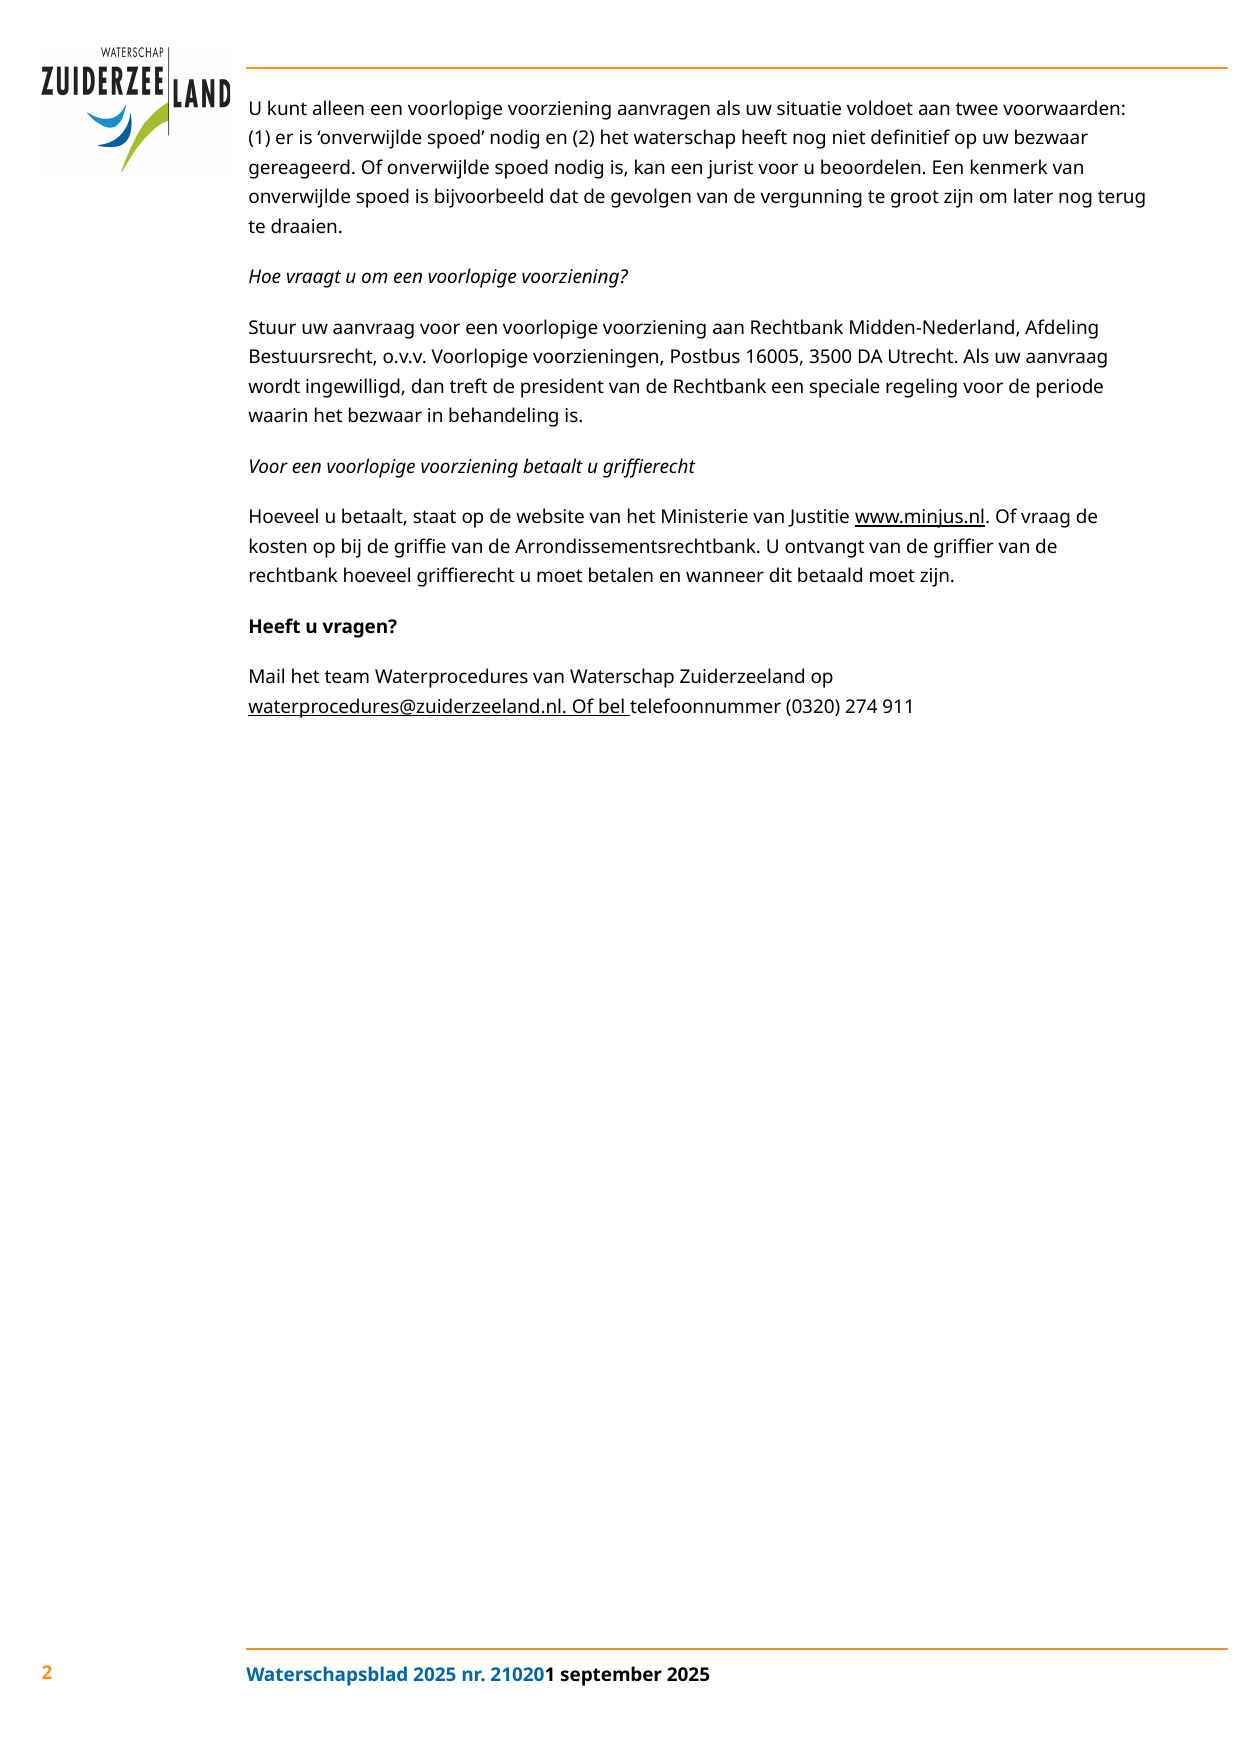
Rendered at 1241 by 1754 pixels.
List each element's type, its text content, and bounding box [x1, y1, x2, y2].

text Stuur uw aanvraag voor een voorlopige voorziening aan Rechtbank Midden-Nederland, Afdeling Bestuursrecht, o.v.v. Voorlopige voorzieningen, Postbus 16005, 3500 DA Utrecht. Als uw aanvraag wordt ingewilligd, dan treft de president van de Rechtbank een speciale regeling voor de periode waarin het bezwaar in behandeling is. [248, 314, 1152, 428]
text U kunt alleen een voorlopige voorziening aanvragen als uw situatie voldoet aan twee voorwaarden: (1) er is ‘onverwijlde spoed’ nodig en (2) het waterschap heeft nog niet definitief op uw bezwaar gereageerd. Of onverwijlde spoed nodig is, kan een jurist voor u beoordelen. Een kenmerk van onverwijlde spoed is bijvoorbeeld dat de gevolgen van de vergunning te groot zijn om later nog terug te draaien. [248, 95, 1152, 239]
picture [41, 47, 231, 172]
text Mail het team Waterprocedures van Waterschap Zuiderzeeland op waterprocedures@zuiderzeeland.nl. Of bel telefoonnummer (0320) 274 911 [248, 663, 1152, 719]
text Hoe vraagt u om een voorlopige voorziening? [248, 263, 1152, 289]
text Voor een voorlopige voorziening betaalt u griffierecht [248, 453, 1152, 479]
text Hoeveel u betaalt, staat op de website van het Ministerie van Justitie www.minjus.nl. Of vraag de kosten op bij de griffie van de Arrondissementsrechtbank. U ontvangt van de griffier van de rechtbank hoeveel griffierecht u moet betalen en wanneer dit betaald moet zijn. [248, 503, 1152, 588]
text Heeft u vragen? [248, 613, 1152, 639]
